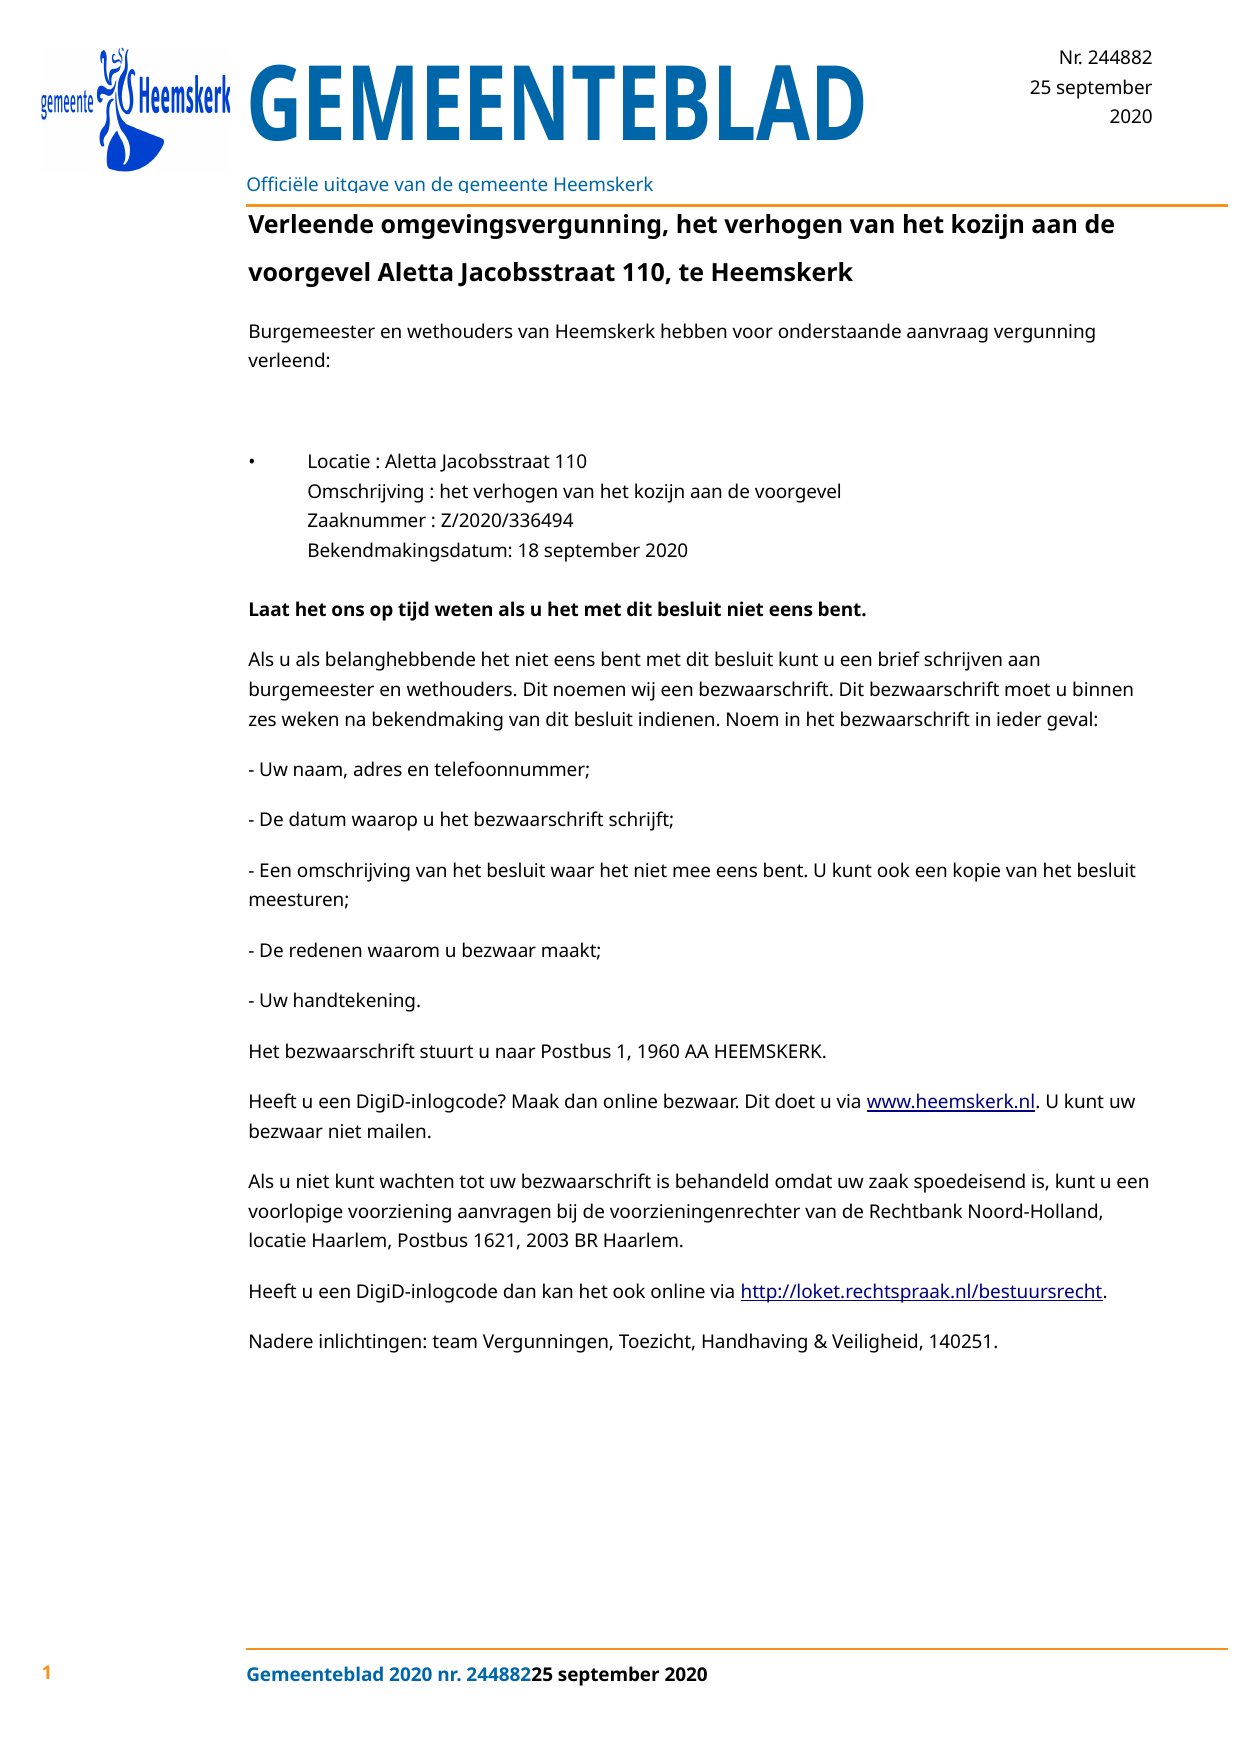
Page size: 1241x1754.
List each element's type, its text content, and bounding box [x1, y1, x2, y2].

text Als u als belanghebbende het niet eens bent met dit besluit kunt u een brief schrijven aan burgemeester en wethouders. Dit noemen wij een bezwaarschrift. Dit bezwaarschrift moet u binnen zes weken na bekendmaking van dit besluit indienen. Noem in het bezwaarschrift in ieder geval: [248, 647, 1152, 732]
list Bekendmakingsdatum: 18 september 2020 [248, 537, 1152, 563]
list Locatie : Aletta Jacobsstraat 110 [248, 448, 1152, 474]
text Nadere inlichtingen: team Vergunningen, Toezicht, Handhaving & Veiligheid, 140251. [248, 1328, 1152, 1354]
list Omschrijving : het verhogen van het kozijn aan de voorgevel [248, 478, 1152, 504]
text - Uw naam, adres en telefoonnummer; [248, 756, 1152, 782]
text - Uw handtekening. [248, 987, 1152, 1013]
text - De redenen waarom u bezwaar maakt; [248, 937, 1152, 963]
text Verleende omgevingsvergunning, het verhogen van het kozijn aan de voorgevel Aletta Jacobsstraat 110, te Heemskerk [248, 207, 1152, 288]
picture [41, 47, 231, 172]
text Het bezwaarschrift stuurt u naar Postbus 1, 1960 AA HEEMSKERK. [248, 1038, 1152, 1064]
text - De datum waarop u het bezwaarschrift schrijft; [248, 807, 1152, 832]
text Laat het ons op tijd weten als u het met dit besluit niet eens bent. [248, 596, 1152, 622]
text Als u niet kunt wachten tot uw bezwaarschrift is behandeld omdat uw zaak spoedeisend is, kunt u een voorlopige voorziening aanvragen bij de voorzieningenrechter van de Rechtbank Noord-Holland, locatie Haarlem, Postbus 1621, 2003 BR Haarlem. [248, 1168, 1152, 1253]
text Heeft u een DigiD-inlogcode dan kan het ook online via http://loket.rechtspraak.nl/bestuursrecht. [248, 1278, 1152, 1304]
text - Een omschrijving van het besluit waar het niet mee eens bent. U kunt ook een kopie van het besluit meesturen; [248, 857, 1152, 912]
text Burgemeester en wethouders van Heemskerk hebben voor onderstaande aanvraag vergunning verleend: [248, 318, 1152, 373]
text Heeft u een DigiD-inlogcode? Maak dan online bezwaar. Dit doet u via www.heemskerk.nl. U kunt uw bezwaar niet mailen. [248, 1088, 1152, 1144]
list Zaaknummer : Z/2020/336494 [248, 507, 1152, 533]
